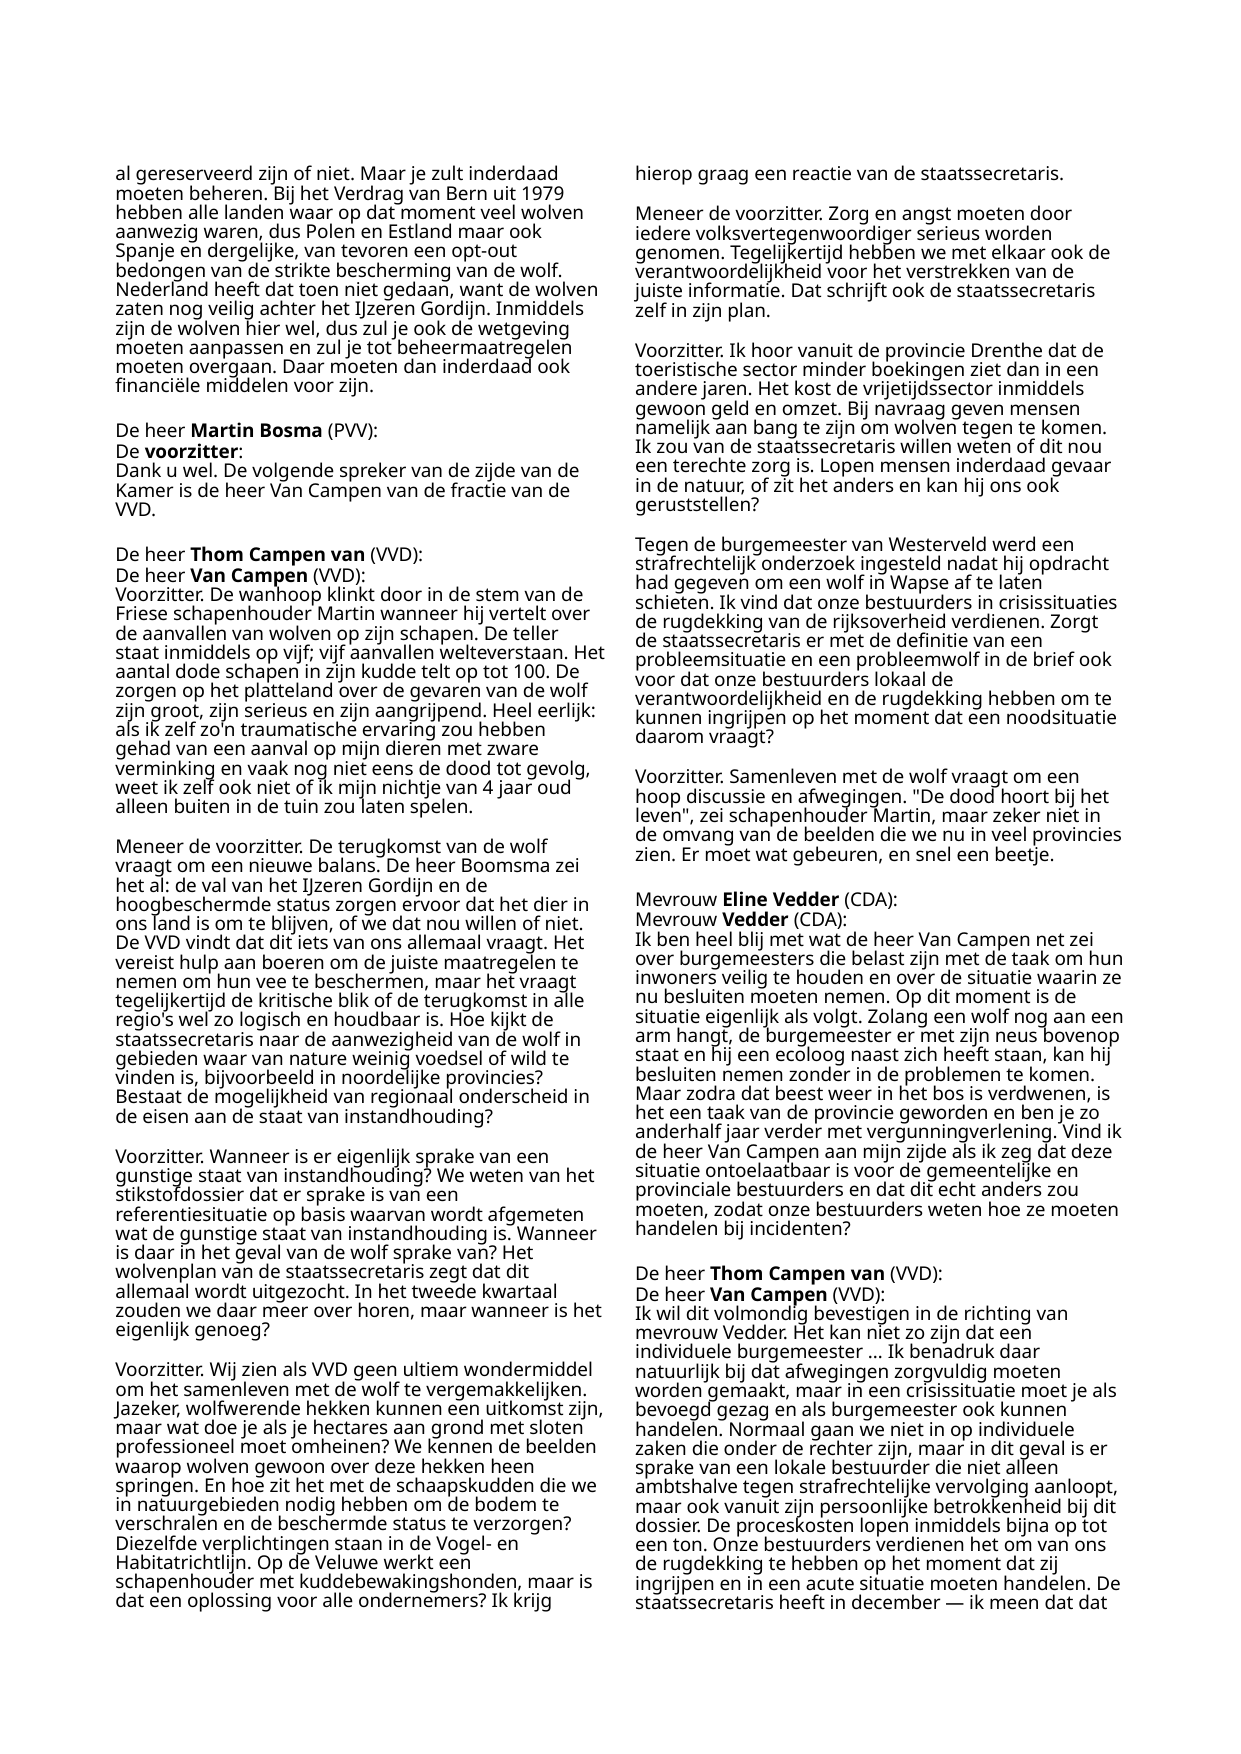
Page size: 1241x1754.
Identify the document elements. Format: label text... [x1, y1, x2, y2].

text Mevrouw Eline Vedder (CDA): [635, 886, 1125, 911]
text De heer Thom Campen van (VVD): [635, 1260, 1125, 1286]
text Voorzitter. Wanneer is er eigenlijk sprake van een gunstige staat van instandhouding? We weten van het stikstofdossier dat er sprake is van een referentiesituatie op basis waarvan wordt afgemeten wat de gunstige staat van instandhouding is. Wanneer is daar in het geval van de wolf sprake van? Het wolvenplan van de staatssecretaris zegt dat dit allemaal wordt uitgezocht. In het tweede kwartaal zouden we daar meer over horen, maar wanneer is het eigenlijk genoeg? [115, 1148, 605, 1341]
text Meneer de voorzitter. De terugkomst van de wolf vraagt om een nieuwe balans. De heer Boomsma zei het al: de val van het IJzeren Gordijn en de hoogbeschermde status zorgen ervoor dat het dier in ons land is om te blijven, of we dat nou willen of niet. De VVD vindt dat dit iets van ons allemaal vraagt. Het vereist hulp aan boeren om de juiste maatregelen te nemen om hun vee te beschermen, maar het vraagt tegelijkertijd de kritische blik of de terugkomst in alle regio's wel zo logisch en houdbaar is. Hoe kijkt de staatssecretaris naar de aanwezigheid van de wolf in gebieden waar van nature weinig voedsel of wild te vinden is, bijvoorbeeld in noordelijke provincies? Bestaat de mogelijkheid van regionaal onderscheid in de eisen aan de staat van instandhouding? [115, 838, 605, 1127]
text hierop graag een reactie van de staatssecretaris. [635, 165, 1125, 184]
text Voorzitter. De wanhoop klinkt door in de stem van de Friese schapenhouder Martin wanneer hij vertelt over de aanvallen van wolven op zijn schapen. De teller staat inmiddels op vijf; vijf aanvallen welteverstaan. Het aantal dode schapen in zijn kudde telt op tot 100. De zorgen op het platteland over de gevaren van de wolf zijn groot, zijn serieus en zijn aangrijpend. Heel eerlijk: als ik zelf zo'n traumatische ervaring zou hebben gehad van een aanval op mijn dieren met zware verminking en vaak nog niet eens de dood tot gevolg, weet ik zelf ook niet of ik mijn nichtje van 4 jaar oud alleen buiten in de tuin zou laten spelen. [115, 586, 605, 817]
text Dank u wel. De volgende spreker van de zijde van de Kamer is de heer Van Campen van de fractie van de VVD. [115, 462, 605, 520]
text De heer Martin Bosma (PVV): [115, 417, 605, 443]
text Voorzitter. Ik hoor vanuit de provincie Drenthe dat de toeristische sector minder boekingen ziet dan in een andere jaren. Het kost de vrijetijdssector inmiddels gewoon geld en omzet. Bij navraag geven mensen namelijk aan bang te zijn om wolven tegen te komen. Ik zou van de staatssecretaris willen weten of dit nou een terechte zorg is. Lopen mensen inderdaad gevaar in de natuur, of zit het anders en kan hij ons ook geruststellen? [635, 342, 1125, 515]
text Ik ben heel blij met wat de heer Van Campen net zei over burgemeesters die belast zijn met de taak om hun inwoners veilig te houden en over de situatie waarin ze nu besluiten moeten nemen. Op dit moment is de situatie eigenlijk als volgt. Zolang een wolf nog aan een arm hangt, de burgemeester er met zijn neus bovenop staat en hij een ecoloog naast zich heeft staan, kan hij besluiten nemen zonder in de problemen te komen. Maar zodra dat beest weer in het bos is verdwenen, is het een taak van de provincie geworden en ben je zo anderhalf jaar verder met vergunningverlening. Vind ik de heer Van Campen aan mijn zijde als ik zeg dat deze situatie ontoelaatbaar is voor de gemeentelijke en provinciale bestuurders en dat dit echt anders zou moeten, zodat onze bestuurders weten hoe ze moeten handelen bij incidenten? [635, 931, 1125, 1239]
text De heer Thom Campen van (VVD): [115, 541, 605, 567]
text Voorzitter. Wij zien als VVD geen ultiem wondermiddel om het samenleven met de wolf te vergemakkelijken. Jazeker, wolfwerende hekken kunnen een uitkomst zijn, maar wat doe je als je hectares aan grond met sloten professioneel moet omheinen? We kennen de beelden waarop wolven gewoon over deze hekken heen springen. En hoe zit het met de schaapskudden die we in natuurgebieden nodig hebben om de bodem te verschralen en de beschermde status te verzorgen? Diezelfde verplichtingen staan in de Vogel- en Habitatrichtlijn. Op de Veluwe werkt een schapenhouder met kuddebewakingshonden, maar is dat een oplossing voor alle ondernemers? Ik krijg [115, 1361, 605, 1612]
text De heer Van Campen (VVD): [635, 1286, 1125, 1305]
text Voorzitter. Samenleven met de wolf vraagt om een hoop discussie en afwegingen. "De dood hoort bij het leven", zei schapenhouder Martin, maar zeker niet in de omvang van de beelden die we nu in veel provincies zien. Er moet wat gebeuren, en snel een beetje. [635, 768, 1125, 865]
text Ik wil dit volmondig bevestigen in de richting van mevrouw Vedder. Het kan niet zo zijn dat een individuele burgemeester … Ik benadruk daar natuurlijk bij dat afwegingen zorgvuldig moeten worden gemaakt, maar in een crisissituatie moet je als bevoegd gezag en als burgemeester ook kunnen handelen. Normaal gaan we niet in op individuele zaken die onder de rechter zijn, maar in dit geval is er sprake van een lokale bestuurder die niet alleen ambtshalve tegen strafrechtelijke vervolging aanloopt, maar ook vanuit zijn persoonlijke betrokkenheid bij dit dossier. De proceskosten lopen inmiddels bijna op tot een ton. Onze bestuurders verdienen het om van ons de rugdekking te hebben op het moment dat zij ingrijpen en in een acute situatie moeten handelen. De staatssecretaris heeft in december — ik meen dat dat [635, 1305, 1125, 1613]
text Tegen de burgemeester van Westerveld werd een strafrechtelijk onderzoek ingesteld nadat hij opdracht had gegeven om een wolf in Wapse af te laten schieten. Ik vind dat onze bestuurders in crisissituaties de rugdekking van de rijksoverheid verdienen. Zorgt de staatssecretaris er met de definitie van een probleemsituatie en een probleemwolf in de brief ook voor dat onze bestuurders lokaal de verantwoordelijkheid en de rugdekking hebben om te kunnen ingrijpen op het moment dat een noodsituatie daarom vraagt? [635, 536, 1125, 748]
text De voorzitter: [115, 443, 605, 462]
text al gereserveerd zijn of niet. Maar je zult inderdaad moeten beheren. Bij het Verdrag van Bern uit 1979 hebben alle landen waar op dat moment veel wolven aanwezig waren, dus Polen en Estland maar ook Spanje en dergelijke, van tevoren een opt-out bedongen van de strikte bescherming van de wolf. Nederland heeft dat toen niet gedaan, want de wolven zaten nog veilig achter het IJzeren Gordijn. Inmiddels zijn de wolven hier wel, dus zul je ook de wetgeving moeten aanpassen en zul je tot beheermaatregelen moeten overgaan. Daar moeten dan inderdaad ook financiële middelen voor zijn. [115, 165, 605, 397]
text Meneer de voorzitter. Zorg en angst moeten door iedere volksvertegenwoordiger serieus worden genomen. Tegelijkertijd hebben we met elkaar ook de verantwoordelijkheid voor het verstrekken van de juiste informatie. Dat schrijft ook de staatssecretaris zelf in zijn plan. [635, 205, 1125, 321]
text De heer Van Campen (VVD): [115, 567, 605, 586]
text Mevrouw Vedder (CDA): [635, 911, 1125, 931]
